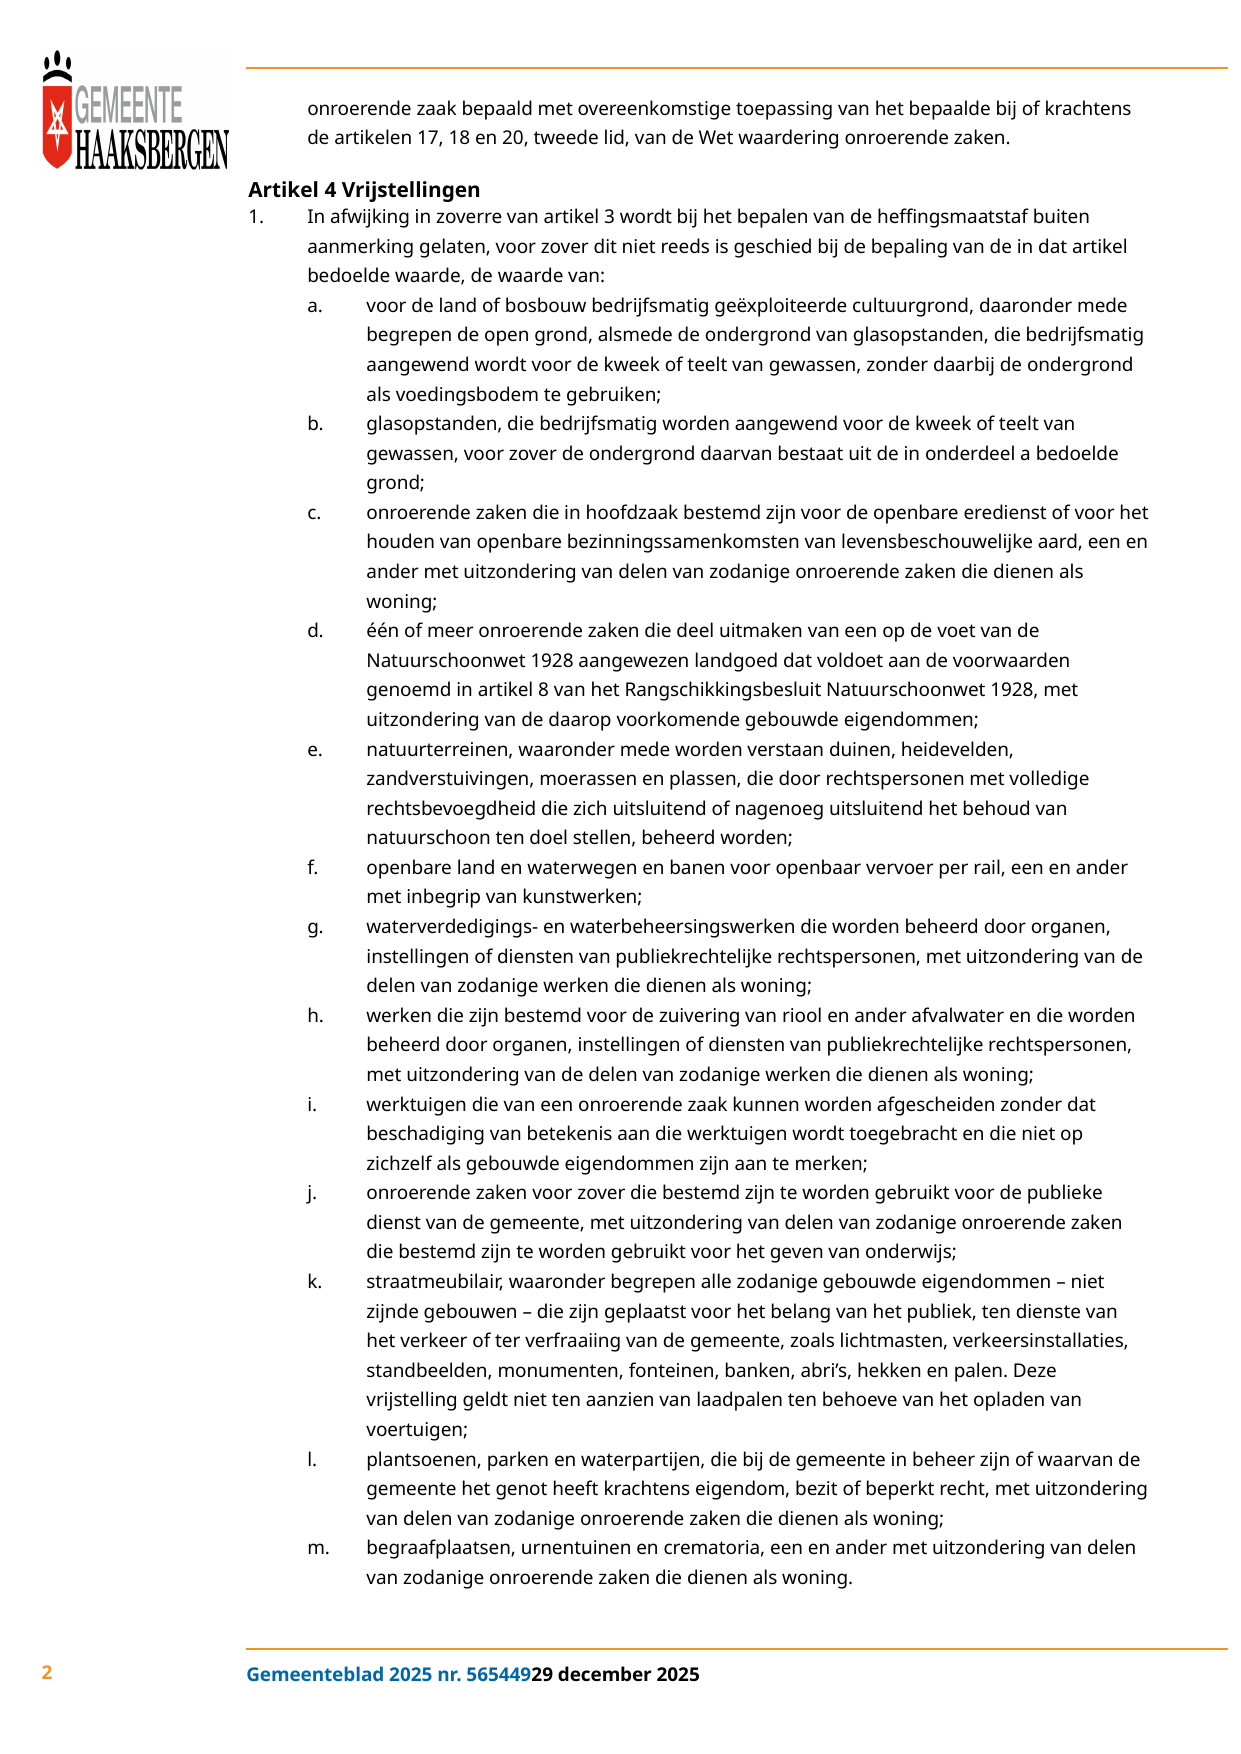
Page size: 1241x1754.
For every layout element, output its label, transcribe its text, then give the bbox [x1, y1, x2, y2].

list natuurterreinen, waaronder mede worden verstaan duinen, heidevelden, zandverstuivingen, moerassen en plassen, die door rechtspersonen met volledige rechtsbevoegdheid die zich uitsluitend of nagenoeg uitsluitend het behoud van natuurschoon ten doel stellen, beheerd worden; [307, 736, 1152, 850]
list werktuigen die van een onroerende zaak kunnen worden afgescheiden zonder dat beschadiging van betekenis aan die werktuigen wordt toegebracht en die niet op zichzelf als gebouwde eigendommen zijn aan te merken; [307, 1091, 1152, 1176]
list openbare land en waterwegen en banen voor openbaar vervoer per rail, een en ander met inbegrip van kunstwerken; [307, 854, 1152, 909]
list voor de land of bosbouw bedrijfsmatig geëxploiteerde cultuurgrond, daaronder mede begrepen de open grond, alsmede de ondergrond van glasopstanden, die bedrijfsmatig aangewend wordt voor de kweek of teelt van gewassen, zonder daarbij de ondergrond als voedingsbodem te gebruiken; [307, 292, 1152, 406]
picture [41, 47, 231, 172]
list begraafplaatsen, urnentuinen en crematoria, een en ander met uitzondering van delen van zodanige onroerende zaken die dienen als woning. [307, 1534, 1152, 1590]
list onroerende zaken die in hoofdzaak bestemd zijn voor de openbare eredienst of voor het houden van openbare bezinningssamenkomsten van levensbeschouwelijke aard, een en ander met uitzondering van delen van zodanige onroerende zaken die dienen als woning; [307, 499, 1152, 613]
list plantsoenen, parken en waterpartijen, die bij de gemeente in beheer zijn of waarvan de gemeente het genot heeft krachtens eigendom, bezit of beperkt recht, met uitzondering van delen van zodanige onroerende zaken die dienen als woning; [307, 1446, 1152, 1531]
text Artikel 4 Vrijstellingen [248, 175, 1152, 203]
list waterverdedigings- en waterbeheersingswerken die worden beheerd door organen, instellingen of diensten van publiekrechtelijke rechtspersonen, met uitzondering van de delen van zodanige werken die dienen als woning; [307, 913, 1152, 998]
list één of meer onroerende zaken die deel uitmaken van een op de voet van de Natuurschoonwet 1928 aangewezen landgoed dat voldoet aan de voorwaarden genoemd in artikel 8 van het Rangschikkingsbesluit Natuurschoonwet 1928, met uitzondering van de daarop voorkomende gebouwde eigendommen; [307, 617, 1152, 732]
list In afwijking in zoverre van artikel 3 wordt bij het bepalen van de heffingsmaatstaf buiten aanmerking gelaten, voor zover dit niet reeds is geschied bij de bepaling van de in dat artikel bedoelde waarde, de waarde van: [248, 203, 1152, 288]
list onroerende zaken voor zover die bestemd zijn te worden gebruikt voor de publieke dienst van de gemeente, met uitzondering van delen van zodanige onroerende zaken die bestemd zijn te worden gebruikt voor het geven van onderwijs; [307, 1179, 1152, 1264]
list onroerende zaak bepaald met overeenkomstige toepassing van het bepaalde bij of krachtens de artikelen 17, 18 en 20, tweede lid, van de Wet waardering onroerende zaken. [248, 95, 1152, 150]
list straatmeubilair, waaronder begrepen alle zodanige gebouwde eigendommen – niet zijnde gebouwen – die zijn geplaatst voor het belang van het publiek, ten dienste van het verkeer of ter verfraaiing van de gemeente, zoals lichtmasten, verkeersinstallaties, standbeelden, monumenten, fonteinen, banken, abri’s, hekken en palen. Deze vrijstelling geldt niet ten aanzien van laadpalen ten behoeve van het opladen van voertuigen; [307, 1268, 1152, 1442]
list werken die zijn bestemd voor de zuivering van riool en ander afvalwater en die worden beheerd door organen, instellingen of diensten van publiekrechtelijke rechtspersonen, met uitzondering van de delen van zodanige werken die dienen als woning; [307, 1002, 1152, 1087]
list glasopstanden, die bedrijfsmatig worden aangewend voor de kweek of teelt van gewassen, voor zover de ondergrond daarvan bestaat uit de in onderdeel a bedoelde grond; [307, 410, 1152, 495]
